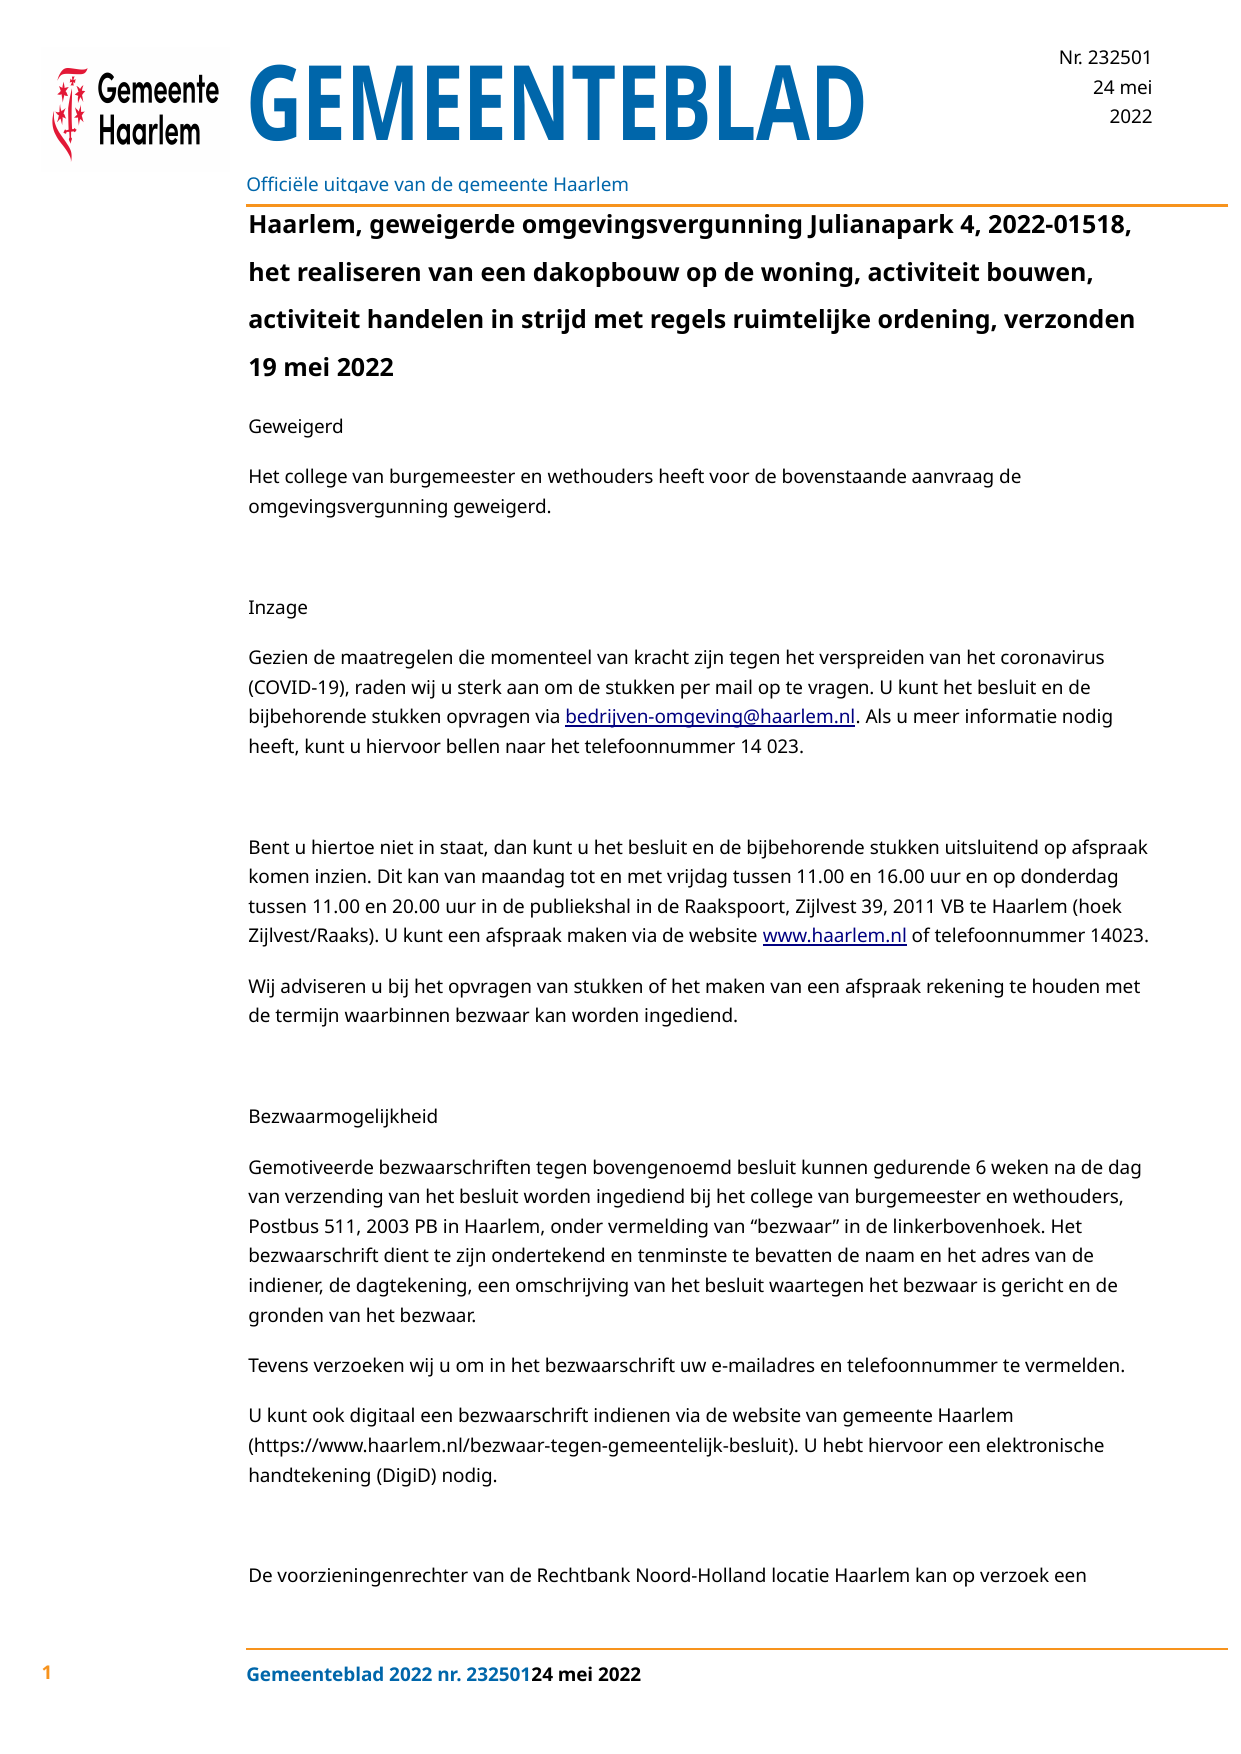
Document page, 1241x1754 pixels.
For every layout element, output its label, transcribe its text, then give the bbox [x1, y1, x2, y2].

text Het college van burgemeester en wethouders heeft voor de bovenstaande aanvraag de omgevingsvergunning geweigerd. [248, 463, 1152, 519]
picture [41, 47, 231, 172]
text Haarlem, geweigerde omgevingsvergunning Julianapark 4, 2022-01518, het realiseren van een dakopbouw op de woning, activiteit bouwen, activiteit handelen in strijd met regels ruimtelijke ordening, verzonden 19 mei 2022 [248, 207, 1152, 384]
text U kunt ook digitaal een bezwaarschrift indienen via de website van gemeente Haarlem (https://www.haarlem.nl/bezwaar-tegen-gemeentelijk-besluit). U hebt hiervoor een elektronische handtekening (DigiD) nodig. [248, 1403, 1152, 1488]
text Geweigerd [248, 413, 1152, 439]
text Bezwaarmogelijkheid [248, 1103, 1152, 1129]
text Bent u hiertoe niet in staat, dan kunt u het besluit en de bijbehorende stukken uitsluitend op afspraak komen inzien. Dit kan van maandag tot en met vrijdag tussen 11.00 en 16.00 uur en op donderdag tussen 11.00 en 20.00 uur in de publiekshal in de Raakspoort, Zijlvest 39, 2011 VB te Haarlem (hoek Zijlvest/Raaks). U kunt een afspraak maken via de website www.haarlem.nl of telefoonnummer 14023. [248, 834, 1152, 948]
text Inzage [248, 594, 1152, 620]
text Tevens verzoeken wij u om in het bezwaarschrift uw e-mailadres en telefoonnummer te vermelden. [248, 1352, 1152, 1378]
text De voorzieningenrechter van de Rechtbank Noord-Holland locatie Haarlem kan op verzoek een [248, 1563, 1152, 1588]
text Wij adviseren u bij het opvragen van stukken of het maken van een afspraak rekening te houden met de termijn waarbinnen bezwaar kan worden ingediend. [248, 973, 1152, 1028]
text Gemotiveerde bezwaarschriften tegen bovengenoemd besluit kunnen gedurende 6 weken na de dag van verzending van het besluit worden ingediend bij het college van burgemeester en wethouders, Postbus 511, 2003 PB in Haarlem, onder vermelding van “bezwaar” in de linkerbovenhoek. Het bezwaarschrift dient te zijn ondertekend en tenminste te bevatten de naam en het adres van de indiener, de dagtekening, een omschrijving van het besluit waartegen het bezwaar is gericht en de gronden van het bezwaar. [248, 1154, 1152, 1328]
text Gezien de maatregelen die momenteel van kracht zijn tegen het verspreiden van het coronavirus (COVID-19), raden wij u sterk aan om de stukken per mail op te vragen. U kunt het besluit en de bijbehorende stukken opvragen via bedrijven-omgeving@haarlem.nl. Als u meer informatie nodig heeft, kunt u hiervoor bellen naar het telefoonnummer 14 023. [248, 644, 1152, 759]
